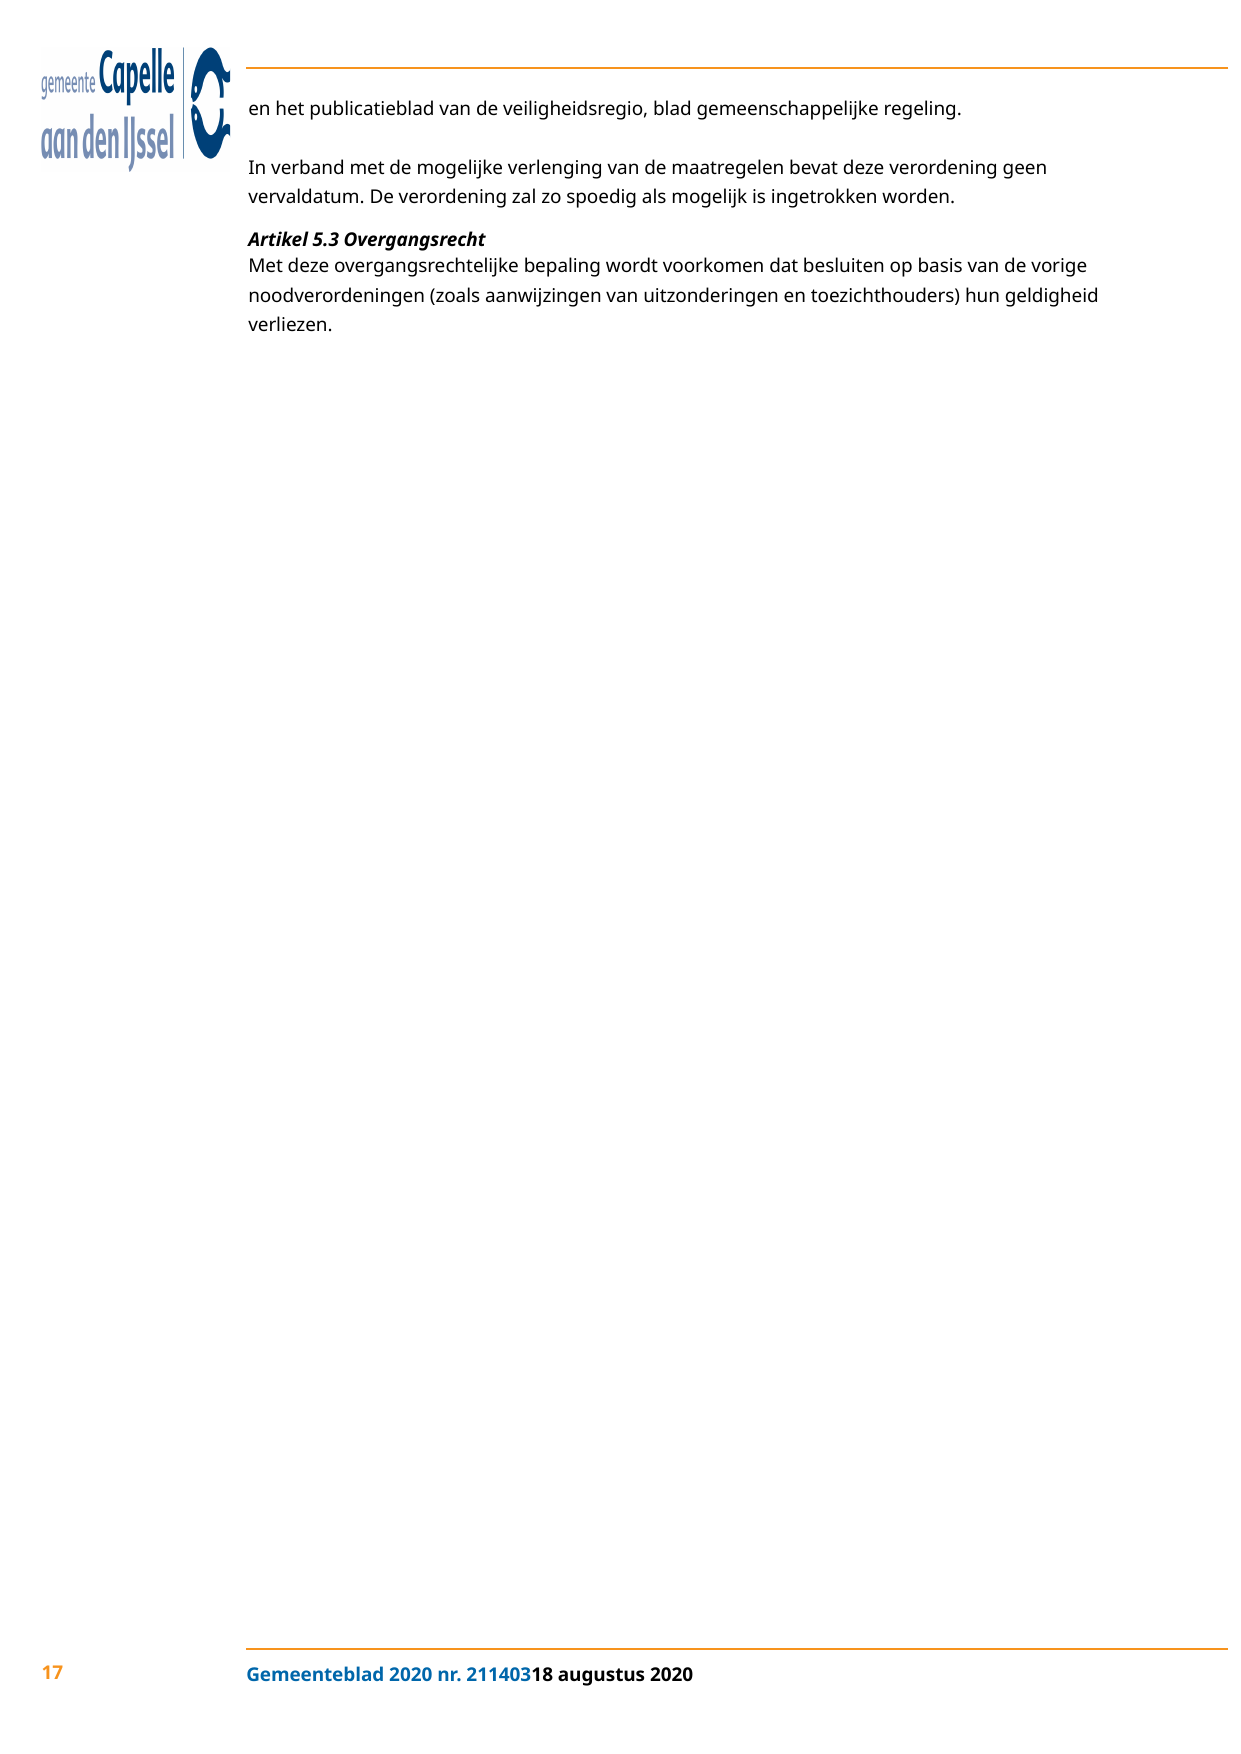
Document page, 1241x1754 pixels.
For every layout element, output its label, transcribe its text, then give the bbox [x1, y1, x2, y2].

text In verband met de mogelijke verlenging van de maatregelen bevat deze verordening geen vervaldatum. De verordening zal zo spoedig als mogelijk is ingetrokken worden. [248, 154, 1152, 209]
text Artikel 5.3 Overgangsrecht [248, 227, 1152, 252]
picture [41, 47, 231, 172]
text Met deze overgangsrechtelijke bepaling wordt voorkomen dat besluiten op basis van de vorige noodverordeningen (zoals aanwijzingen van uitzonderingen en toezichthouders) hun geldigheid verliezen. [248, 252, 1152, 337]
text en het publicatieblad van de veiligheidsregio, blad gemeenschappelijke regeling. [248, 95, 1152, 121]
